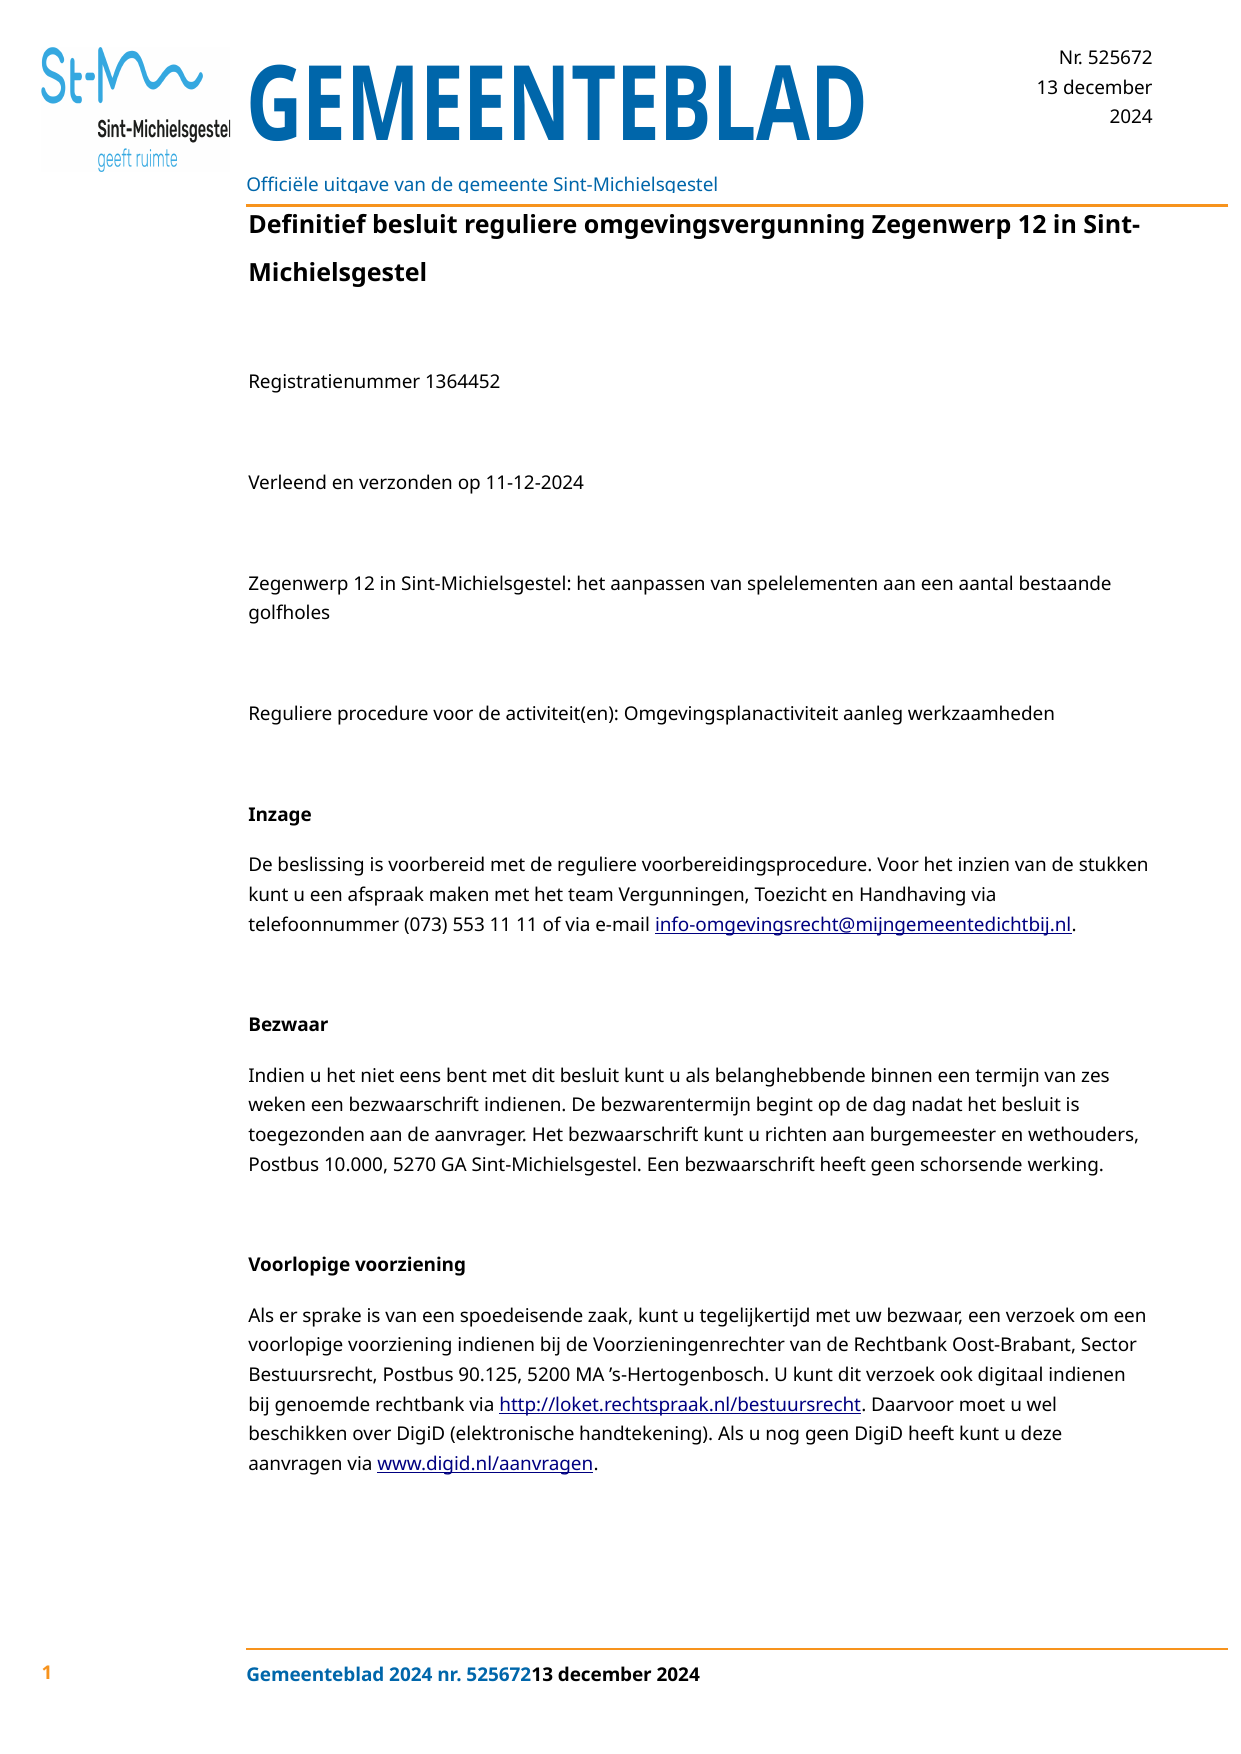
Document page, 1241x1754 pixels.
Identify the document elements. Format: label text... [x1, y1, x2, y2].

text Indien u het niet eens bent met dit besluit kunt u als belanghebbende binnen een termijn van zes weken een bezwaarschrift indienen. De bezwarentermijn begint op de dag nadat het besluit is toegezonden aan de aanvrager. Het bezwaarschrift kunt u richten aan burgemeester en wethouders, Postbus 10.000, 5270 GA Sint-Michielsgestel. Een bezwaarschrift heeft geen schorsende werking. [248, 1062, 1152, 1177]
text Als er sprake is van een spoedeisende zaak, kunt u tegelijkertijd met uw bezwaar, een verzoek om een voorlopige voorziening indienen bij de Voorzieningenrechter van de Rechtbank Oost-Brabant, Sector Bestuursrecht, Postbus 90.125, 5200 MA ’s-Hertogenbosch. U kunt dit verzoek ook digitaal indienen bij genoemde rechtbank via http://loket.rechtspraak.nl/bestuursrecht. Daarvoor moet u wel beschikken over DigiD (elektronische handtekening). Als u nog geen DigiD heeft kunt u deze aanvragen via www.digid.nl/aanvragen. [248, 1302, 1152, 1476]
text Inzage [248, 801, 1152, 827]
text Registratienummer 1364452 [248, 368, 1152, 394]
text De beslissing is voorbereid met de reguliere voorbereidingsprocedure. Voor het inzien van de stukken kunt u een afspraak maken met het team Vergunningen, Toezicht en Handhaving via telefoonnummer (073) 553 11 11 of via e-mail info-omgevingsrecht@mijngemeentedichtbij.nl. [248, 852, 1152, 937]
text Definitief besluit reguliere omgevingsvergunning Zegenwerp 12 in Sint-Michielsgestel [248, 207, 1152, 288]
text Reguliere procedure voor de activiteit(en): Omgevingsplanactiviteit aanleg werkzaamheden [248, 700, 1152, 726]
text Zegenwerp 12 in Sint-Michielsgestel: het aanpassen van spelelementen aan een aantal bestaande golfholes [248, 570, 1152, 625]
text Bezwaar [248, 1012, 1152, 1037]
text Voorlopige voorziening [248, 1252, 1152, 1277]
picture [41, 47, 231, 172]
text Verleend en verzonden op 11-12-2024 [248, 469, 1152, 495]
